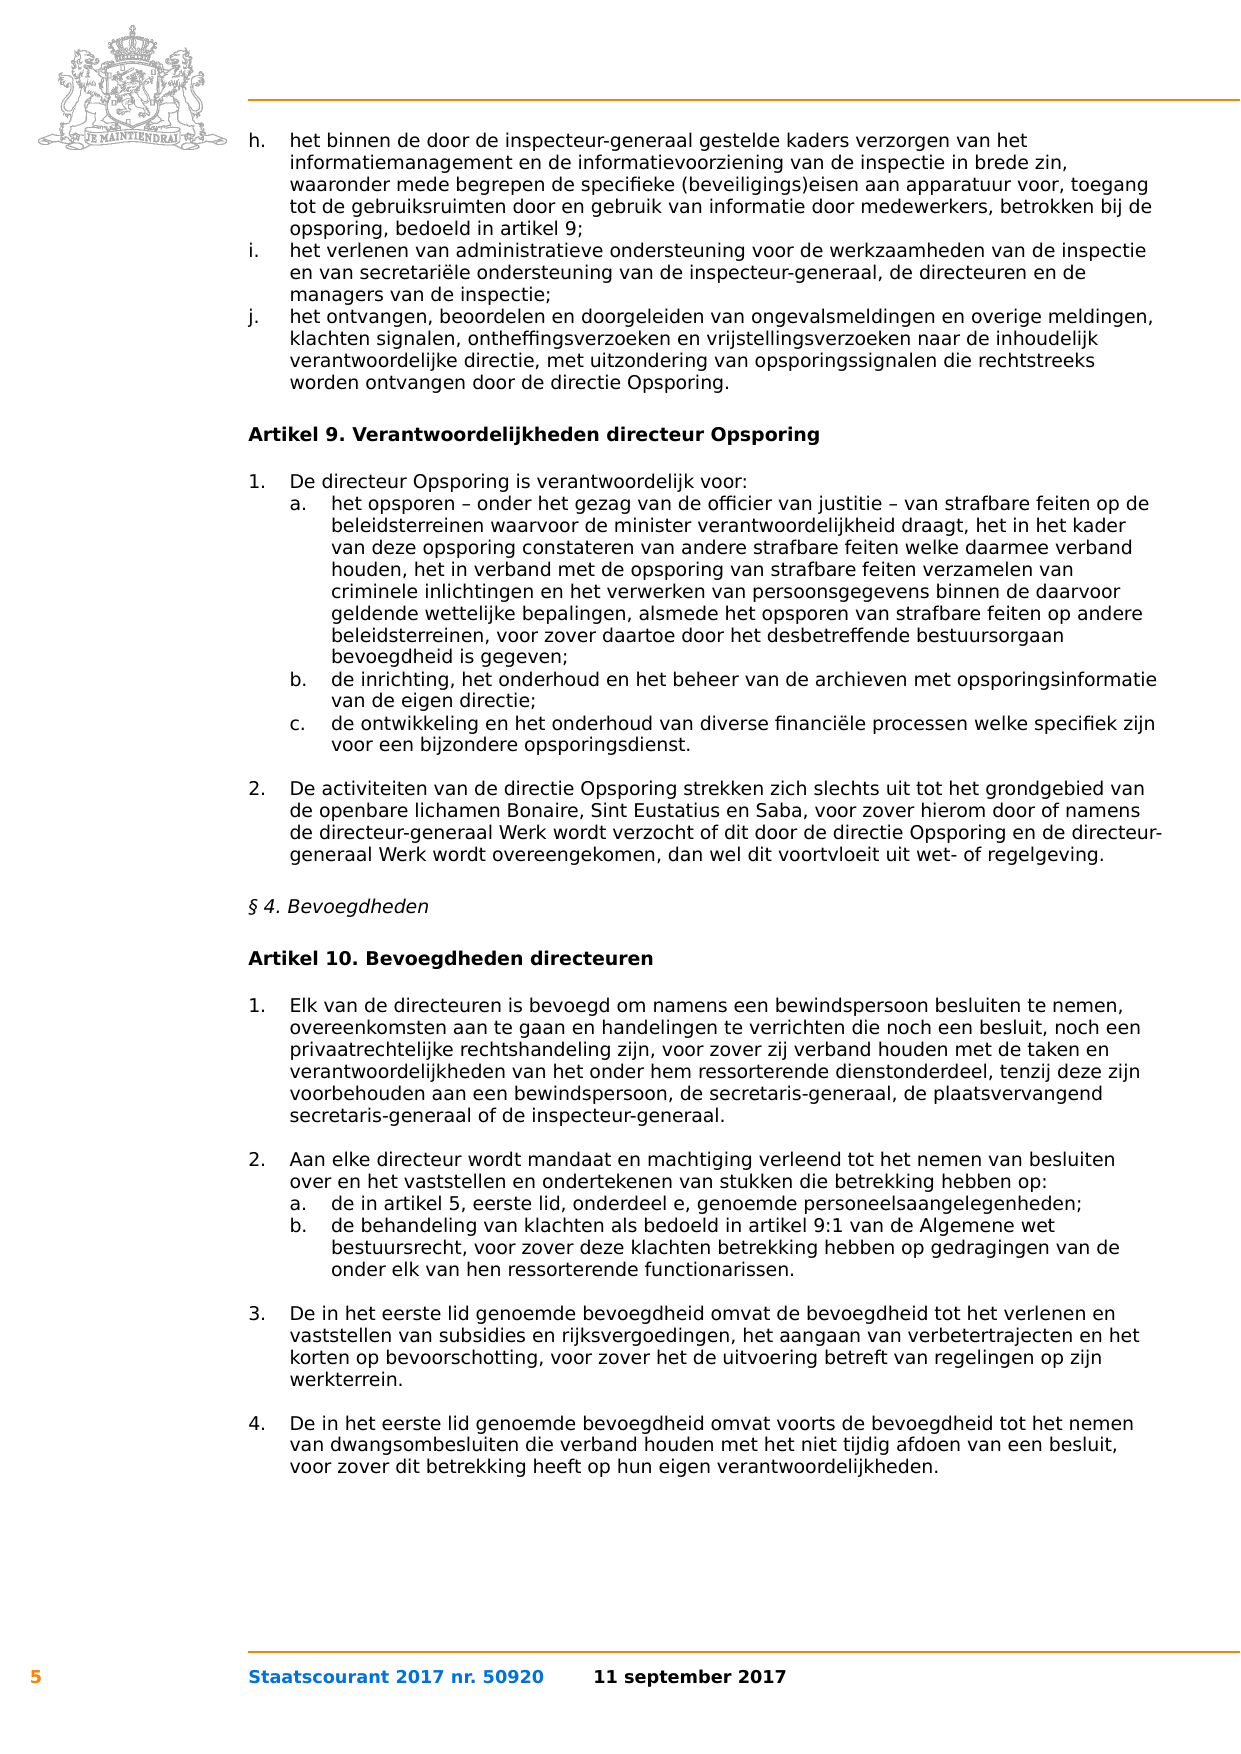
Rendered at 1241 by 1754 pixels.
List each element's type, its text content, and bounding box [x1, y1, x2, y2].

text j. het ontvangen, beoordelen en doorgeleiden van ongevalsmeldingen en overige meldingen, klachten signalen, ontheffingsverzoeken en vrijstellingsverzoeken naar de inhoudelijk verantwoordelijke directie, met uitzondering van opsporingssignalen die rechtstreeks worden ontvangen door de directie Opsporing. [248, 306, 1163, 394]
text 1. De directeur Opsporing is verantwoordelijk voor: [248, 471, 1163, 493]
text a. het opsporen – onder het gezag van de officier van justitie – van strafbare feiten op de beleidsterreinen waarvoor de minister verantwoordelijkheid draagt, het in het kader van deze opsporing constateren van andere strafbare feiten welke daarmee verband houden, het in verband met de opsporing van strafbare feiten verzamelen van criminele inlichtingen en het verwerken van persoonsgegevens binnen de daarvoor geldende wettelijke bepalingen, alsmede het opsporen van strafbare feiten op andere beleidsterreinen, voor zover daartoe door het desbetreffende bestuursorgaan bevoegdheid is gegeven; [289, 493, 1163, 668]
picture [38, 25, 227, 150]
text 2. De activiteiten van de directie Opsporing strekken zich slechts uit tot het grondgebied van de openbare lichamen Bonaire, Sint Eustatius en Saba, voor zover hierom door of namens de directeur-generaal Werk wordt verzocht of dit door de directie Opsporing en de directeur-generaal Werk wordt overeengekomen, dan wel dit voortvloeit uit wet- of regelgeving. [248, 778, 1163, 866]
text 1. Elk van de directeuren is bevoegd om namens een bewindspersoon besluiten te nemen, overeenkomsten aan te gaan en handelingen te verrichten die noch een besluit, noch een privaatrechtelijke rechtshandeling zijn, voor zover zij verband houden met de taken en verantwoordelijkheden van het onder hem ressorterende dienstonderdeel, tenzij deze zijn voorbehouden aan een bewindspersoon, de secretaris-generaal, de plaatsvervangend secretaris-generaal of de inspecteur-generaal. [248, 995, 1163, 1127]
text h. het binnen de door de inspecteur-generaal gestelde kaders verzorgen van het informatiemanagement en de informatievoorziening van de inspectie in brede zin, waaronder mede begrepen de specifieke (beveiligings)eisen aan apparatuur voor, toegang tot de gebruiksruimten door en gebruik van informatie door medewerkers, betrokken bij de opsporing, bedoeld in artikel 9; [248, 130, 1163, 240]
subtitle Artikel 10. Bevoegdheden directeuren [248, 948, 1163, 970]
text b. de inrichting, het onderhoud en het beheer van de archieven met opsporingsinformatie van de eigen directie; [289, 668, 1163, 712]
text 4. De in het eerste lid genoemde bevoegdheid omvat voorts de bevoegdheid tot het nemen van dwangsombesluiten die verband houden met het niet tijdig afdoen van een besluit, voor zover dit betrekking heeft op hun eigen verantwoordelijkheden. [248, 1412, 1163, 1478]
text b. de behandeling van klachten als bedoeld in artikel 9:1 van de Algemene wet bestuursrecht, voor zover deze klachten betrekking hebben op gedragingen van de onder elk van hen ressorterende functionarissen. [289, 1215, 1163, 1281]
text a. de in artikel 5, eerste lid, onderdeel e, genoemde personeelsaangelegenheden; [289, 1193, 1163, 1215]
text c. de ontwikkeling en het onderhoud van diverse financiële processen welke specifiek zijn voor een bijzondere opsporingsdienst. [289, 712, 1163, 756]
text i. het verlenen van administratieve ondersteuning voor de werkzaamheden van de inspectie en van secretariële ondersteuning van de inspecteur-generaal, de directeuren en de managers van de inspectie; [248, 240, 1163, 306]
text 3. De in het eerste lid genoemde bevoegdheid omvat de bevoegdheid tot het verlenen en vaststellen van subsidies en rijksvergoedingen, het aangaan van verbetertrajecten en het korten op bevoorschotting, voor zover het de uitvoering betreft van regelingen op zijn werkterrein. [248, 1303, 1163, 1391]
subtitle § 4. Bevoegdheden [248, 896, 1163, 918]
text 2. Aan elke directeur wordt mandaat en machtiging verleend tot het nemen van besluiten over en het vaststellen en ondertekenen van stukken die betrekking hebben op: [248, 1149, 1163, 1193]
subtitle Artikel 9. Verantwoordelijkheden directeur Opsporing [248, 424, 1163, 446]
